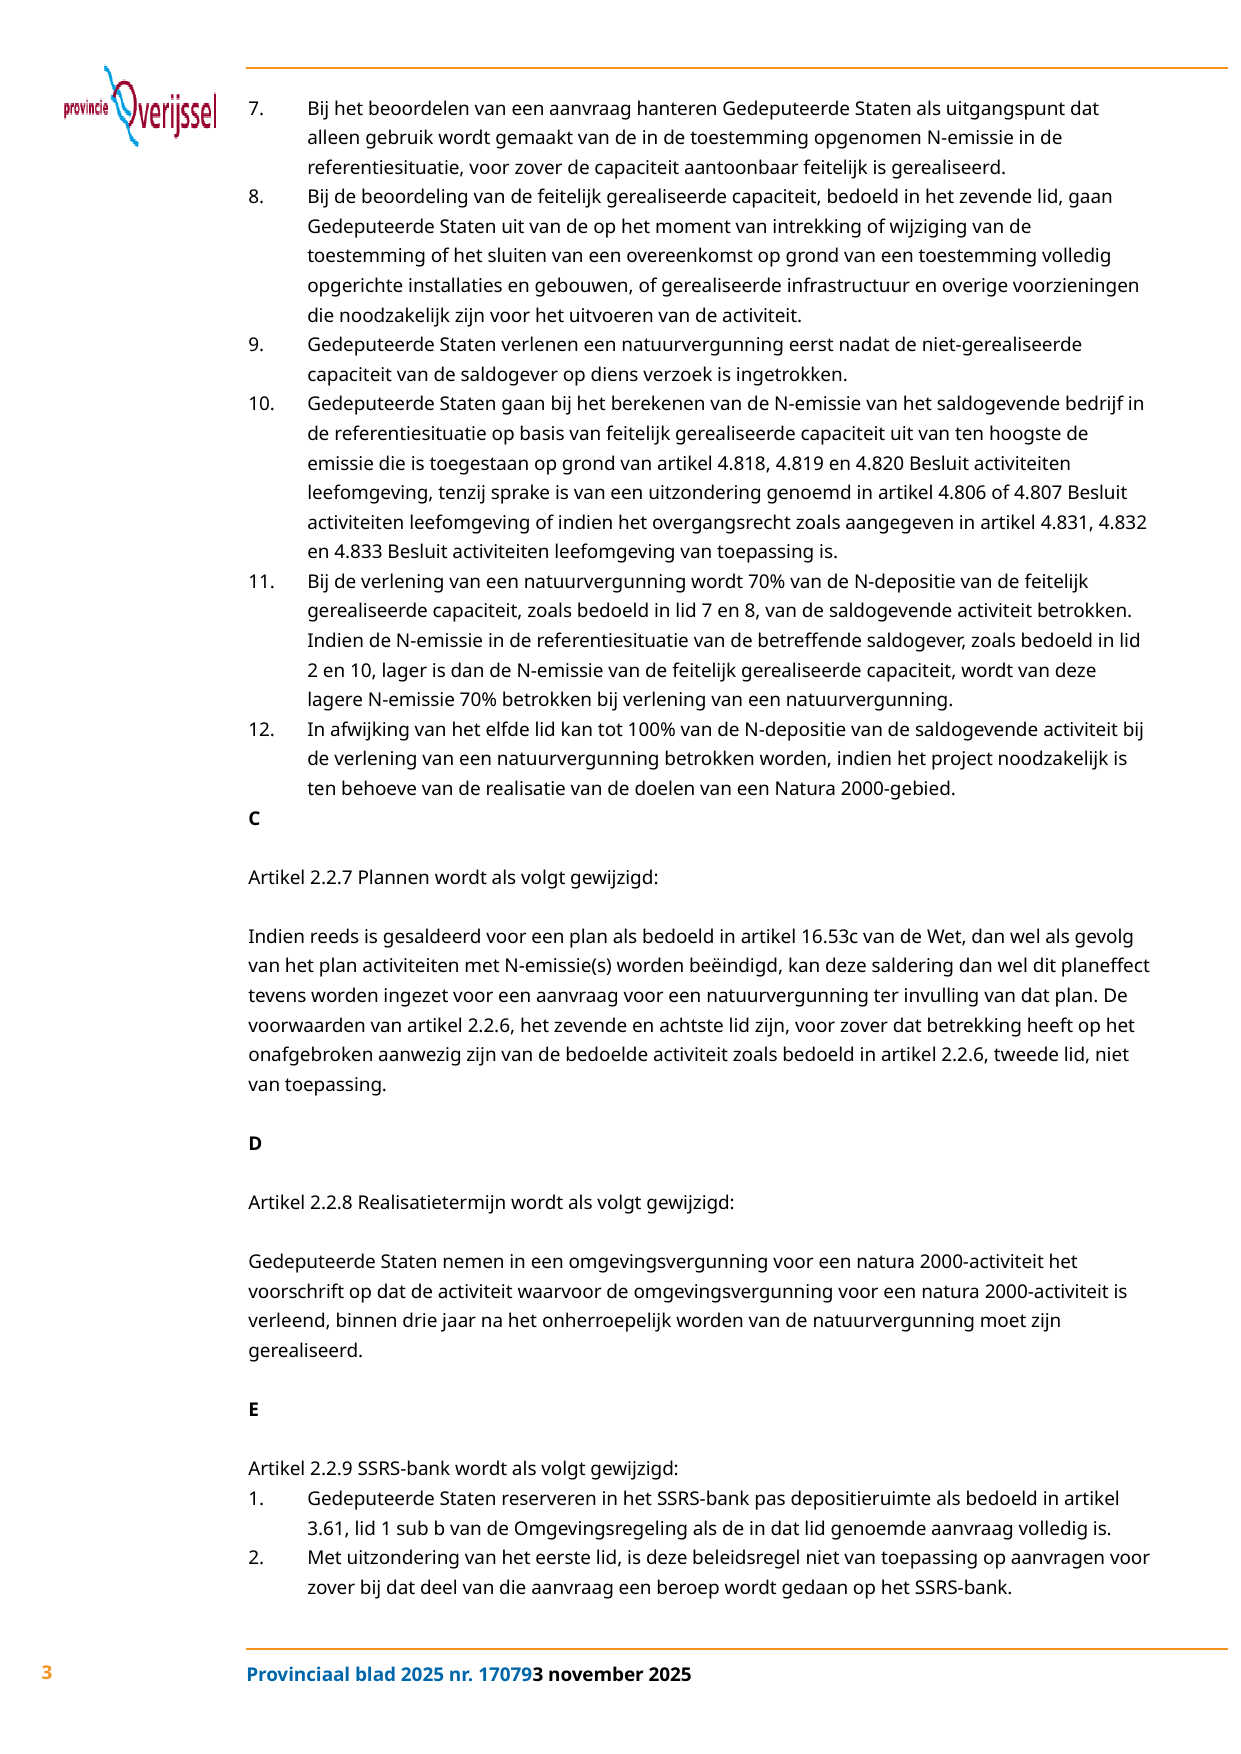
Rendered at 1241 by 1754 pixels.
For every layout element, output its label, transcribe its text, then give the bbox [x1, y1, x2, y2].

list Gedeputeerde Staten verlenen een natuurvergunning eerst nadat de niet-gerealiseerde capaciteit van de saldogever op diens verzoek is ingetrokken. [248, 331, 1152, 387]
text Indien reeds is gesaldeerd voor een plan als bedoeld in artikel 16.53c van de Wet, dan wel als gevolg van het plan activiteiten met N-emissie(s) worden beëindigd, kan deze saldering dan wel dit planeffect tevens worden ingezet voor een aanvraag voor een natuurvergunning ter invulling van dat plan. De voorwaarden van artikel 2.2.6, het zevende en achtste lid zijn, voor zover dat betrekking heeft op het onafgebroken aanwezig zijn van de bedoelde activiteit zoals bedoeld in artikel 2.2.6, tweede lid, niet van toepassing. [248, 923, 1152, 1097]
list Gedeputeerde Staten gaan bij het berekenen van de N-emissie van het saldogevende bedrijf in de referentiesituatie op basis van feitelijk gerealiseerde capaciteit uit van ten hoogste de emissie die is toegestaan op grond van artikel 4.818, 4.819 en 4.820 Besluit activiteiten leefomgeving, tenzij sprake is van een uitzondering genoemd in artikel 4.806 of 4.807 Besluit activiteiten leefomgeving of indien het overgangsrecht zoals aangegeven in artikel 4.831, 4.832 en 4.833 Besluit activiteiten leefomgeving van toepassing is. [248, 391, 1152, 564]
picture [41, 47, 231, 172]
text Artikel 2.2.7 Plannen wordt als volgt gewijzigd: [248, 864, 1152, 890]
text D [248, 1130, 1152, 1156]
text Artikel 2.2.9 SSRS-bank wordt als volgt gewijzigd: [248, 1456, 1152, 1481]
list Bij de beoordeling van de feitelijk gerealiseerde capaciteit, bedoeld in het zevende lid, gaan Gedeputeerde Staten uit van de op het moment van intrekking of wijziging van de toestemming of het sluiten van een overeenkomst op grond van een toestemming volledig opgerichte installaties en gebouwen, of gerealiseerde infrastructuur en overige voorzieningen die noodzakelijk zijn voor het uitvoeren van de activiteit. [248, 183, 1152, 328]
list In afwijking van het elfde lid kan tot 100% van de N-depositie van de saldogevende activiteit bij de verlening van een natuurvergunning betrokken worden, indien het project noodzakelijk is ten behoeve van de realisatie van de doelen van een Natura 2000-gebied. [248, 716, 1152, 801]
text Artikel 2.2.8 Realisatietermijn wordt als volgt gewijzigd: [248, 1189, 1152, 1215]
list Met uitzondering van het eerste lid, is deze beleidsregel niet van toepassing op aanvragen voor zover bij dat deel van die aanvraag een beroep wordt gedaan op het SSRS-bank. [248, 1544, 1152, 1600]
text Gedeputeerde Staten nemen in een omgevingsvergunning voor een natura 2000-activiteit het voorschrift op dat de activiteit waarvoor de omgevingsvergunning voor een natura 2000-activiteit is verleend, binnen drie jaar na het onherroepelijk worden van de natuurvergunning moet zijn gerealiseerd. [248, 1248, 1152, 1363]
text E [248, 1396, 1152, 1422]
list Bij de verlening van een natuurvergunning wordt 70% van de N-depositie van de feitelijk gerealiseerde capaciteit, zoals bedoeld in lid 7 en 8, van de saldogevende activiteit betrokken. Indien de N-emissie in de referentiesituatie van de betreffende saldogever, zoals bedoeld in lid 2 en 10, lager is dan de N-emissie van de feitelijk gerealiseerde capaciteit, wordt van deze lagere N-emissie 70% betrokken bij verlening van een natuurvergunning. [248, 568, 1152, 712]
list Bij het beoordelen van een aanvraag hanteren Gedeputeerde Staten als uitgangspunt dat alleen gebruik wordt gemaakt van de in de toestemming opgenomen N-emissie in de referentiesituatie, voor zover de capaciteit aantoonbaar feitelijk is gerealiseerd. [248, 95, 1152, 180]
list Gedeputeerde Staten reserveren in het SSRS-bank pas depositieruimte als bedoeld in artikel 3.61, lid 1 sub b van de Omgevingsregeling als de in dat lid genoemde aanvraag volledig is. [248, 1485, 1152, 1541]
text C [248, 805, 1152, 831]
